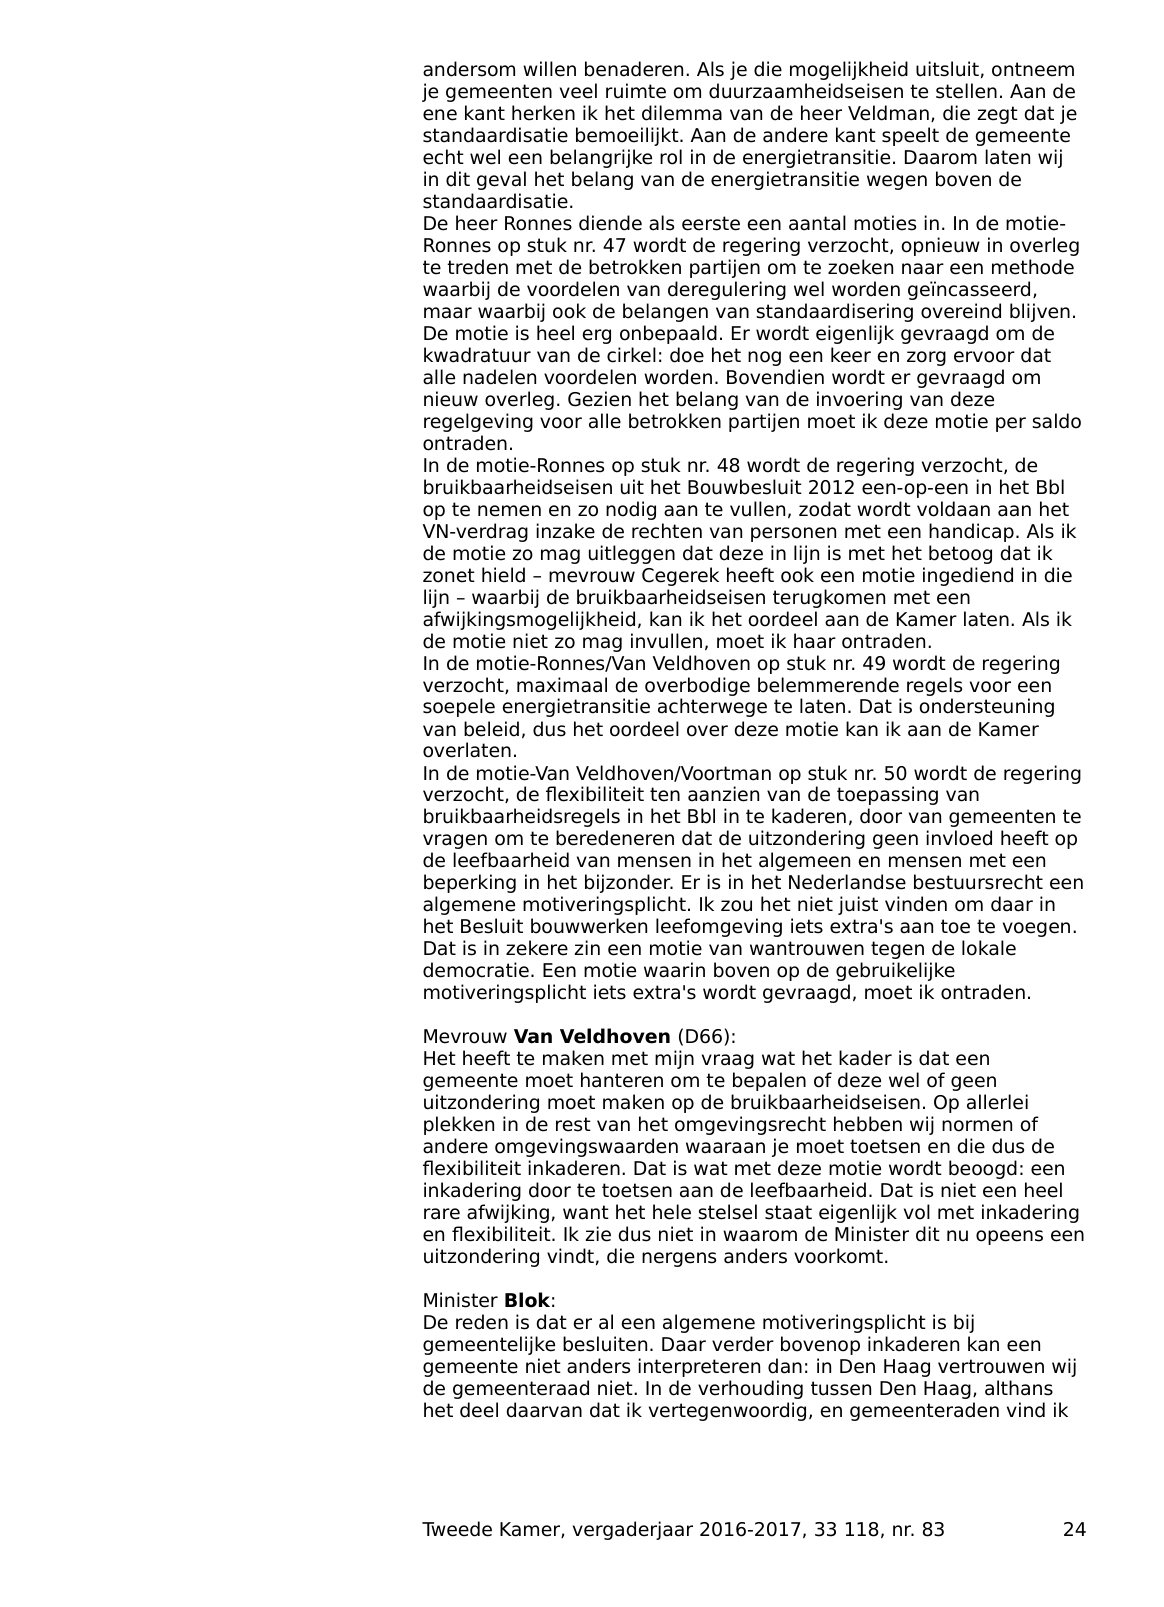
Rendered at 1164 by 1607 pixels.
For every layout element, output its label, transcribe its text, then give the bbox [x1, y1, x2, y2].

text In de motie-Van Veldhoven/Voortman op stuk nr. 50 wordt de regering verzocht, de flexibiliteit ten aanzien van de toepassing van bruikbaarheidsregels in het Bbl in te kaderen, door van gemeenten te vragen om te beredeneren dat de uitzondering geen invloed heeft op de leefbaarheid van mensen in het algemeen en mensen met een beperking in het bijzonder. Er is in het Nederlandse bestuursrecht een algemene motiveringsplicht. Ik zou het niet juist vinden om daar in het Besluit bouwwerken leefomgeving iets extra's aan toe te voegen. Dat is in zekere zin een motie van wantrouwen tegen de lokale democratie. Een motie waarin boven op de gebruikelijke motiveringsplicht iets extra's wordt gevraagd, moet ik ontraden. [422, 762, 1087, 1004]
text In de motie-Ronnes/Van Veldhoven op stuk nr. 49 wordt de regering verzocht, maximaal de overbodige belemmerende regels voor een soepele energietransitie achterwege te laten. Dat is ondersteuning van beleid, dus het oordeel over deze motie kan ik aan de Kamer overlaten. [422, 652, 1087, 762]
text andersom willen benaderen. Als je die mogelijkheid uitsluit, ontneem je gemeenten veel ruimte om duurzaamheidseisen te stellen. Aan de ene kant herken ik het dilemma van de heer Veldman, die zegt dat je standaardisatie bemoeilijkt. Aan de andere kant speelt de gemeente echt wel een belangrijke rol in de energietransitie. Daarom laten wij in dit geval het belang van de energietransitie wegen boven de standaardisatie. [422, 59, 1087, 213]
text De heer Ronnes diende als eerste een aantal moties in. In de motie-Ronnes op stuk nr. 47 wordt de regering verzocht, opnieuw in overleg te treden met de betrokken partijen om te zoeken naar een methode waarbij de voordelen van deregulering wel worden geïncasseerd, maar waarbij ook de belangen van standaardisering overeind blijven. De motie is heel erg onbepaald. Er wordt eigenlijk gevraagd om de kwadratuur van de cirkel: doe het nog een keer en zorg ervoor dat alle nadelen voordelen worden. Bovendien wordt er gevraagd om nieuw overleg. Gezien het belang van de invoering van deze regelgeving voor alle betrokken partijen moet ik deze motie per saldo ontraden. [422, 213, 1087, 455]
text In de motie-Ronnes op stuk nr. 48 wordt de regering verzocht, de bruikbaarheidseisen uit het Bouwbesluit 2012 een-op-een in het Bbl op te nemen en zo nodig aan te vullen, zodat wordt voldaan aan het VN-verdrag inzake de rechten van personen met een handicap. Als ik de motie zo mag uitleggen dat deze in lijn is met het betoog dat ik zonet hield – mevrouw Cegerek heeft ook een motie ingediend in die lijn – waarbij de bruikbaarheidseisen terugkomen met een afwijkingsmogelijkheid, kan ik het oordeel aan de Kamer laten. Als ik de motie niet zo mag invullen, moet ik haar ontraden. [422, 455, 1087, 652]
text Het heeft te maken met mijn vraag wat het kader is dat een gemeente moet hanteren om te bepalen of deze wel of geen uitzondering moet maken op de bruikbaarheidseisen. Op allerlei plekken in de rest van het omgevingsrecht hebben wij normen of andere omgevingswaarden waaraan je moet toetsen en die dus de flexibiliteit inkaderen. Dat is wat met deze motie wordt beoogd: een inkadering door te toetsen aan de leefbaarheid. Dat is niet een heel rare afwijking, want het hele stelsel staat eigenlijk vol met inkadering en flexibiliteit. Ik zie dus niet in waarom de Minister dit nu opeens een uitzondering vindt, die nergens anders voorkomt. [422, 1048, 1087, 1268]
text Mevrouw Van Veldhoven (D66): [422, 1026, 1087, 1048]
text De reden is dat er al een algemene motiveringsplicht is bij gemeentelijke besluiten. Daar verder bovenop inkaderen kan een gemeente niet anders interpreteren dan: in Den Haag vertrouwen wij de gemeenteraad niet. In de verhouding tussen Den Haag, althans het deel daarvan dat ik vertegenwoordig, en gemeenteraden vind ik [422, 1312, 1087, 1422]
text Minister Blok: [422, 1290, 1087, 1312]
